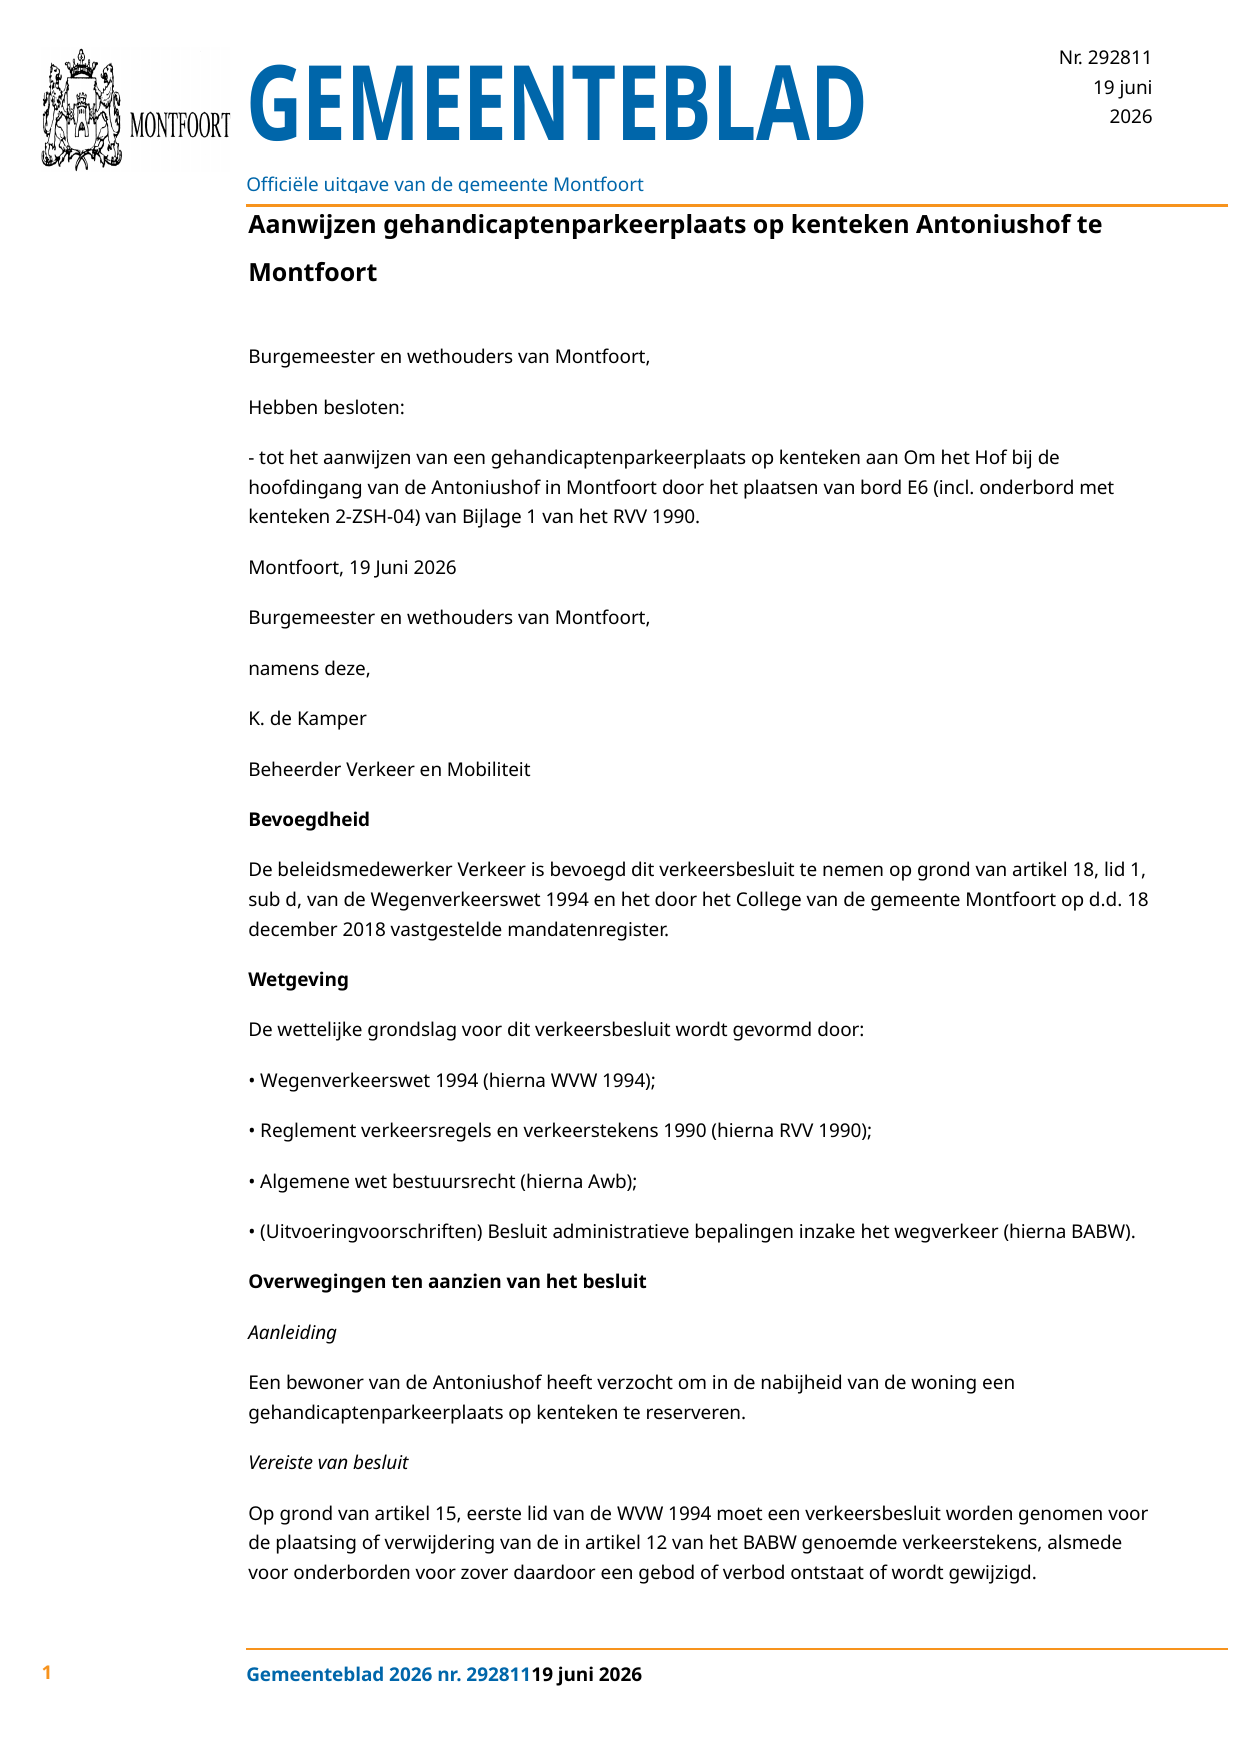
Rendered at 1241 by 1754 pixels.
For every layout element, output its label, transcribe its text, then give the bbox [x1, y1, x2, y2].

text • Reglement verkeersregels en verkeerstekens 1990 (hierna RVV 1990); [248, 1117, 1152, 1143]
text Vereiste van besluit [248, 1449, 1152, 1475]
text • (Uitvoeringvoorschriften) Besluit administratieve bepalingen inzake het wegverkeer (hierna BABW). [248, 1218, 1152, 1244]
text namens deze, [248, 655, 1152, 681]
text Overwegingen ten aanzien van het besluit [248, 1269, 1152, 1294]
text Montfoort, 19 Juni 2026 [248, 554, 1152, 580]
text K. de Kamper [248, 705, 1152, 731]
text Beheerder Verkeer en Mobiliteit [248, 756, 1152, 781]
text Op grond van artikel 15, eerste lid van de WVW 1994 moet een verkeersbesluit worden genomen voor de plaatsing of verwijdering van de in artikel 12 van het BABW genoemde verkeerstekens, alsmede voor onderborden voor zover daardoor een gebod of verbod ontstaat of wordt gewijzigd. [248, 1500, 1152, 1585]
text De beleidsmedewerker Verkeer is bevoegd dit verkeersbesluit te nemen op grond van artikel 18, lid 1, sub d, van de Wegenverkeerswet 1994 en het door het College van de gemeente Montfoort op d.d. 18 december 2018 vastgestelde mandatenregister. [248, 857, 1152, 941]
text Burgemeester en wethouders van Montfoort, [248, 604, 1152, 630]
text • Algemene wet bestuursrecht (hierna Awb); [248, 1168, 1152, 1193]
text Wetgeving [248, 966, 1152, 992]
picture [41, 47, 231, 172]
text Aanleiding [248, 1319, 1152, 1345]
text Hebben besloten: [248, 394, 1152, 420]
text - tot het aanwijzen van een gehandicaptenparkeerplaats op kenteken aan Om het Hof bij de hoofdingang van de Antoniushof in Montfoort door het plaatsen van bord E6 (incl. onderbord met kenteken 2-ZSH-04) van Bijlage 1 van het RVV 1990. [248, 444, 1152, 529]
text Een bewoner van de Antoniushof heeft verzocht om in de nabijheid van de woning een gehandicaptenparkeerplaats op kenteken te reserveren. [248, 1369, 1152, 1425]
text De wettelijke grondslag voor dit verkeersbesluit wordt gevormd door: [248, 1017, 1152, 1042]
text Aanwijzen gehandicaptenparkeerplaats op kenteken Antoniushof te Montfoort [248, 207, 1152, 288]
text • Wegenverkeerswet 1994 (hierna WVW 1994); [248, 1067, 1152, 1093]
text Burgemeester en wethouders van Montfoort, [248, 344, 1152, 369]
text Bevoegdheid [248, 806, 1152, 832]
